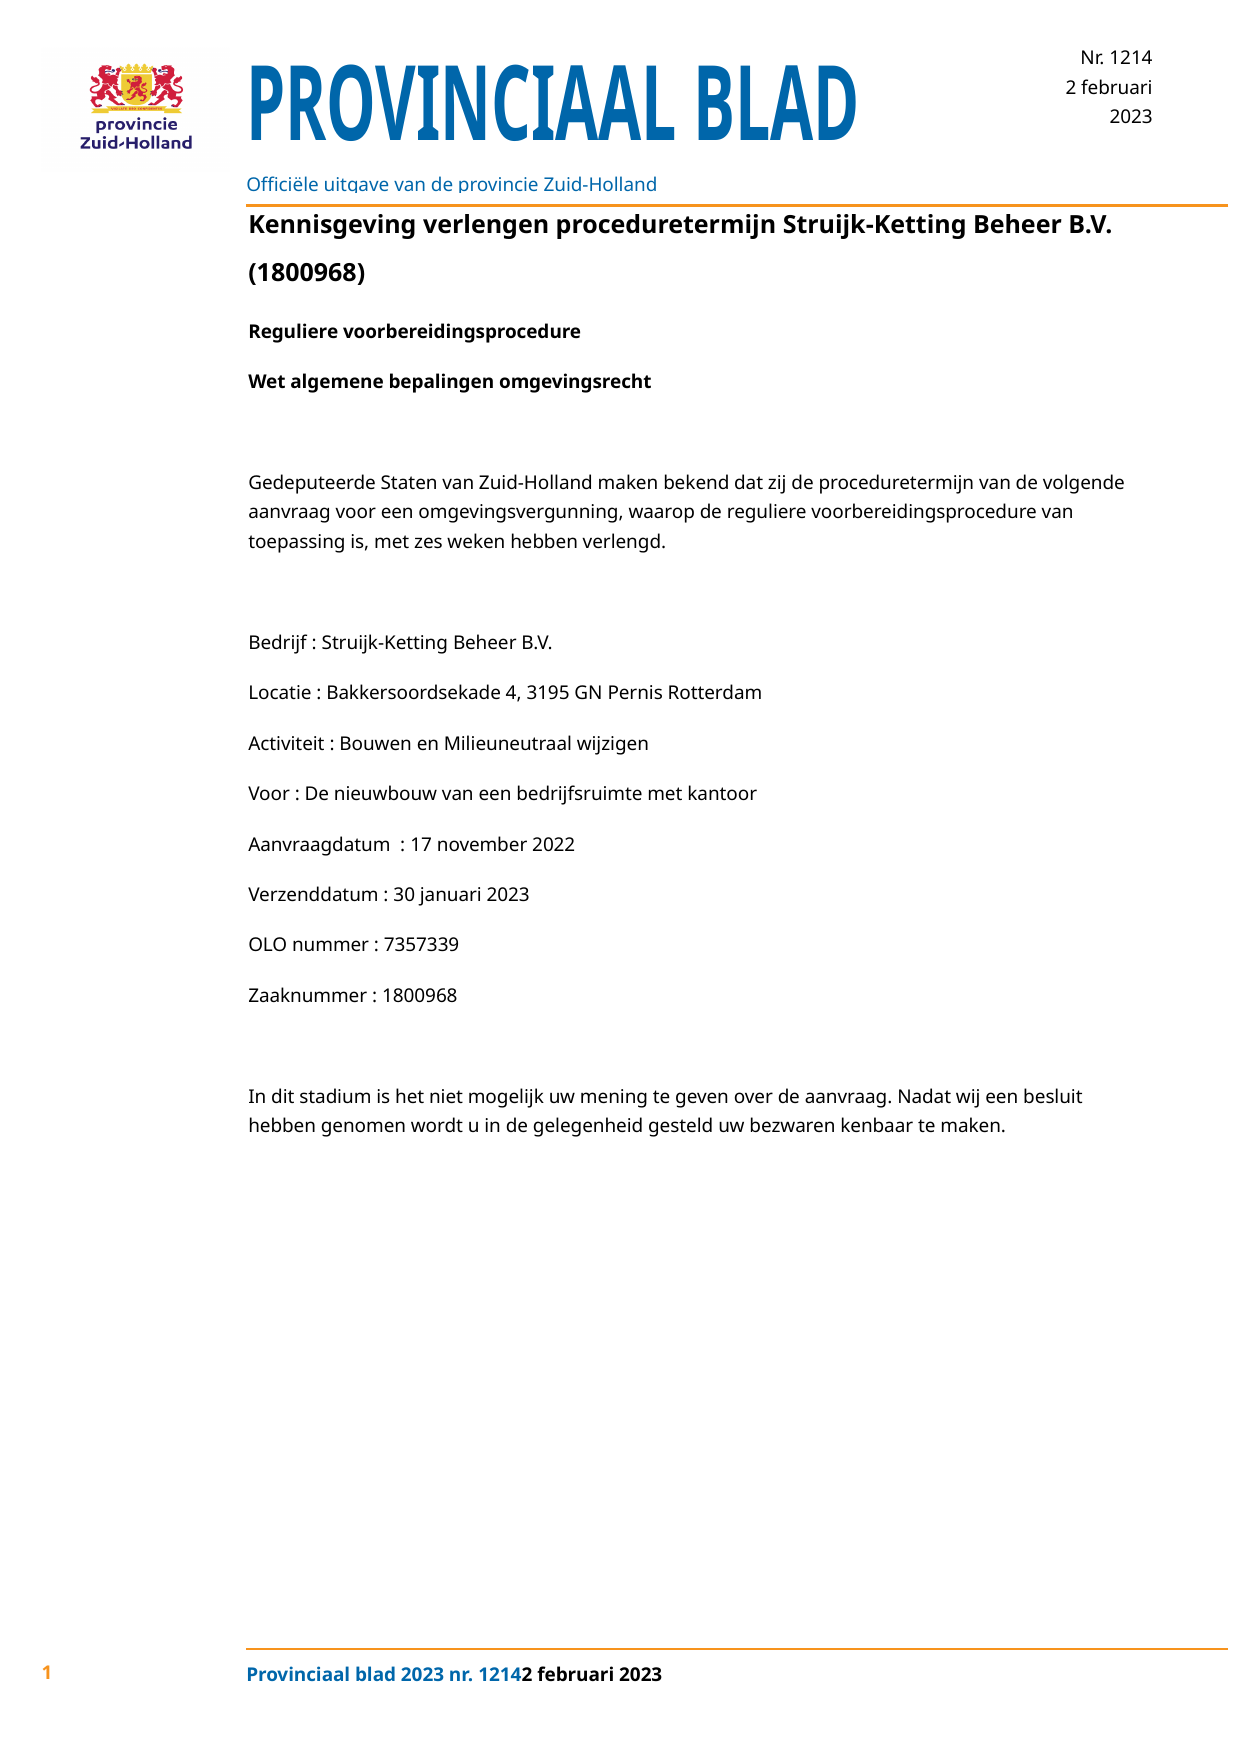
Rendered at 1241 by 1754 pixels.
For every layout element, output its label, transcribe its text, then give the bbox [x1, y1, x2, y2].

text Verzenddatum : 30 januari 2023 [248, 881, 1152, 907]
text Voor : De nieuwbouw van een bedrijfsruimte met kantoor [248, 780, 1152, 806]
text Zaaknummer : 1800968 [248, 982, 1152, 1008]
text Activiteit : Bouwen en Milieuneutraal wijzigen [248, 730, 1152, 756]
picture [41, 47, 231, 172]
text Locatie : Bakkersoordsekade 4, 3195 GN Pernis Rotterdam [248, 679, 1152, 705]
text OLO nummer : 7357339 [248, 932, 1152, 957]
text Wet algemene bepalingen omgevingsrecht [248, 368, 1152, 394]
text Bedrijf : Struijk-Ketting Beheer B.V. [248, 629, 1152, 655]
text Aanvraagdatum : 17 november 2022 [248, 831, 1152, 857]
text In dit stadium is het niet mogelijk uw mening te geven over de aanvraag. Nadat wij een besluit hebben genomen wordt u in de gelegenheid gesteld uw bezwaren kenbaar te maken. [248, 1083, 1152, 1138]
text Gedeputeerde Staten van Zuid-Holland maken bekend dat zij de proceduretermijn van de volgende aanvraag voor een omgevingsvergunning, waarop de reguliere voorbereidingsprocedure van toepassing is, met zes weken hebben verlengd. [248, 469, 1152, 554]
text Kennisgeving verlengen proceduretermijn Struijk-Ketting Beheer B.V. (1800968) [248, 207, 1152, 288]
text Reguliere voorbereidingsprocedure [248, 318, 1152, 344]
